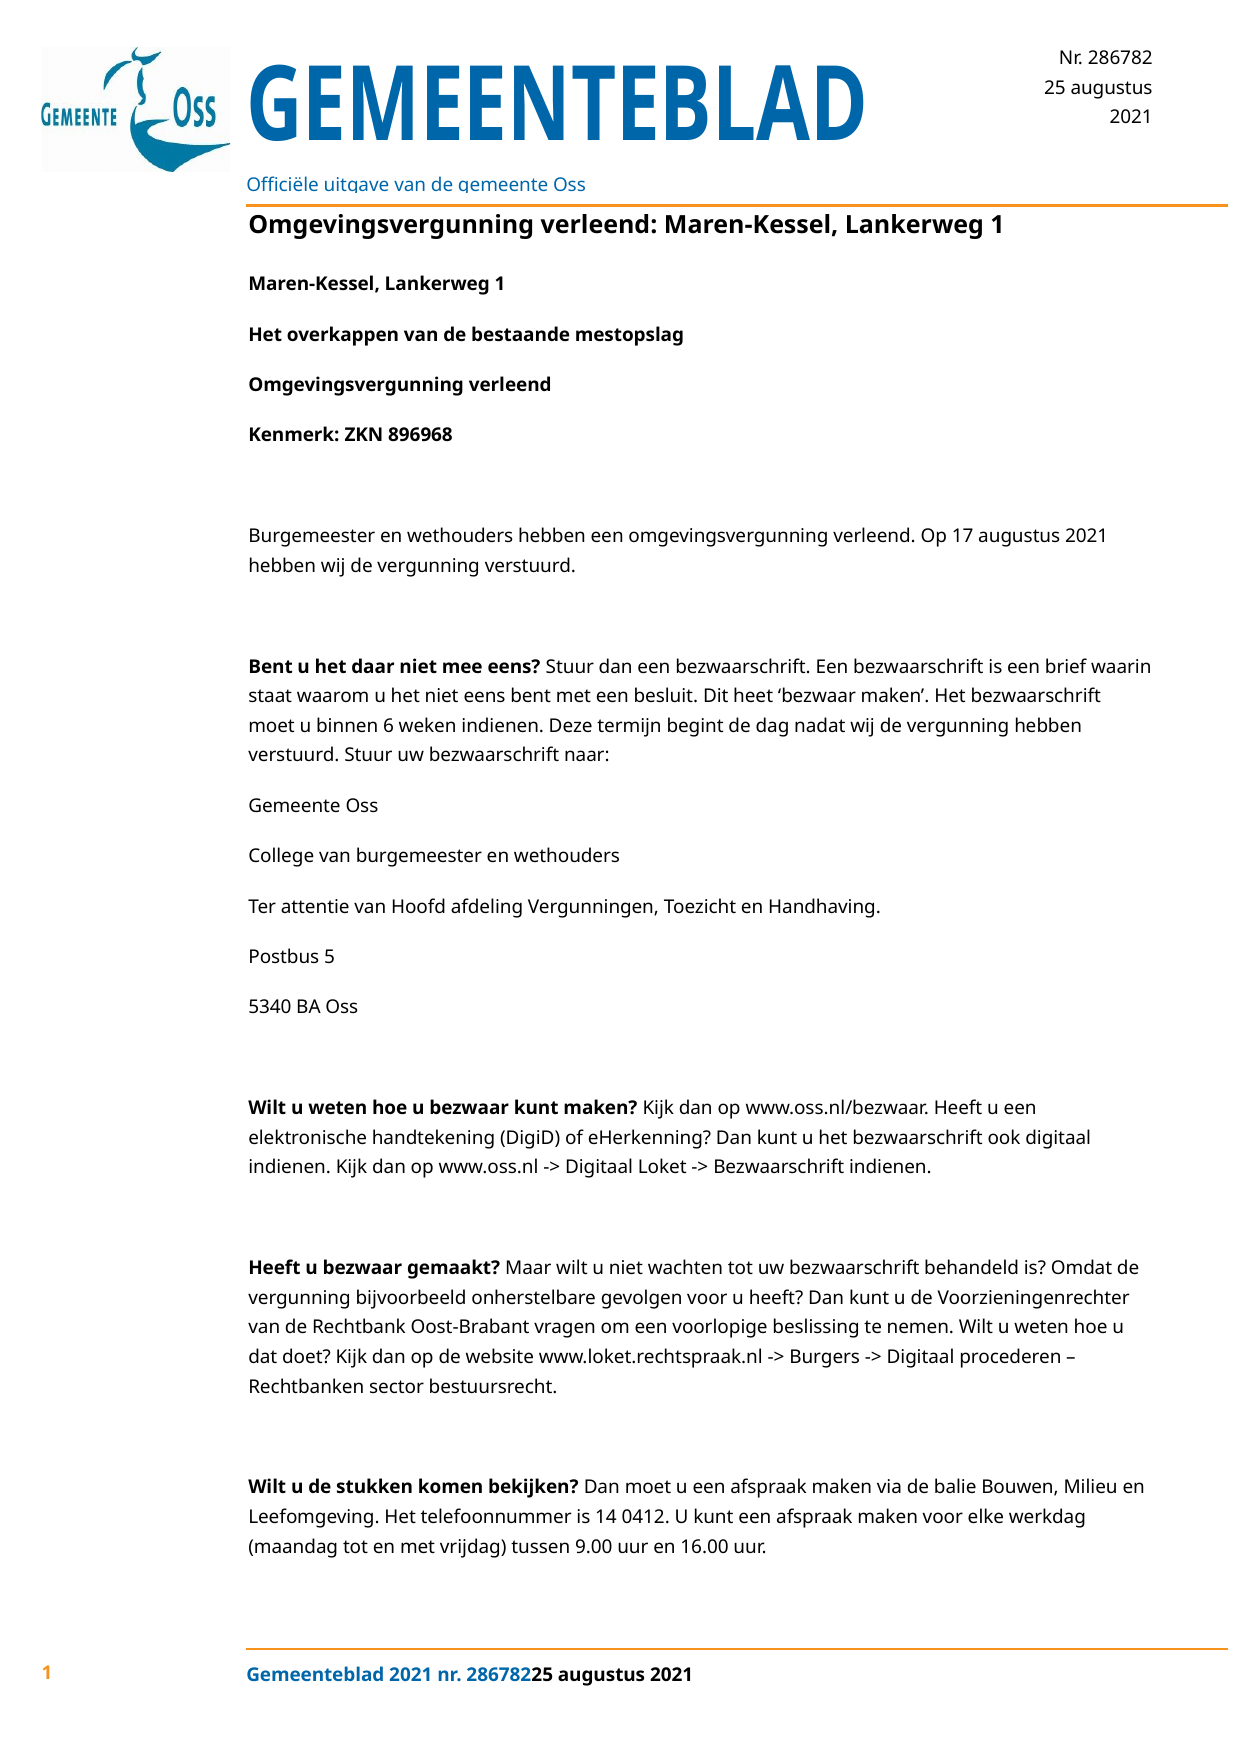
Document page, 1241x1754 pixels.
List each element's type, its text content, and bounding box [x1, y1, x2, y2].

text Wilt u weten hoe u bezwaar kunt maken? Kijk dan op www.oss.nl/bezwaar. Heeft u een elektronische handtekening (DigiD) of eHerkenning? Dan kunt u het bezwaarschrift ook digitaal indienen. Kijk dan op www.oss.nl -> Digitaal Loket -> Bezwaarschrift indienen. [248, 1094, 1152, 1179]
text Omgevingsvergunning verleend: Maren-Kessel, Lankerweg 1 [248, 207, 1152, 241]
text Wilt u de stukken komen bekijken? Dan moet u een afspraak maken via de balie Bouwen, Milieu en Leefomgeving. Het telefoonnummer is 14 0412. U kunt een afspraak maken voor elke werkdag (maandag tot en met vrijdag) tussen 9.00 uur en 16.00 uur. [248, 1474, 1152, 1558]
text Bent u het daar niet mee eens? Stuur dan een bezwaarschrift. Een bezwaarschrift is een brief waarin staat waarom u het niet eens bent met een besluit. Dit heet ‘bezwaar maken’. Het bezwaarschrift moet u binnen 6 weken indienen. Deze termijn begint de dag nadat wij de vergunning hebben verstuurd. Stuur uw bezwaarschrift naar: [248, 653, 1152, 767]
text Omgevingsvergunning verleend [248, 371, 1152, 397]
text Heeft u bezwaar gemaakt? Maar wilt u niet wachten tot uw bezwaarschrift behandeld is? Omdat de vergunning bijvoorbeeld onherstelbare gevolgen voor u heeft? Dan kunt u de Voorzieningenrechter van de Rechtbank Oost-Brabant vragen om een voorlopige beslissing te nemen. Wilt u weten hoe u dat doet? Kijk dan op de website www.loket.rechtspraak.nl -> Burgers -> Digitaal procederen – Rechtbanken sector bestuursrecht. [248, 1254, 1152, 1398]
text 5340 BA Oss [248, 994, 1152, 1019]
text Burgemeester en wethouders hebben een omgevingsvergunning verleend. Op 17 augustus 2021 hebben wij de vergunning verstuurd. [248, 522, 1152, 578]
text Ter attentie van Hoofd afdeling Vergunningen, Toezicht en Handhaving. [248, 893, 1152, 918]
text Maren-Kessel, Lankerweg 1 [248, 270, 1152, 296]
text Postbus 5 [248, 943, 1152, 969]
text Kenmerk: ZKN 896968 [248, 422, 1152, 447]
text College van burgemeester en wethouders [248, 842, 1152, 868]
text Het overkappen van de bestaande mestopslag [248, 321, 1152, 346]
picture [41, 47, 231, 172]
text Gemeente Oss [248, 792, 1152, 818]
